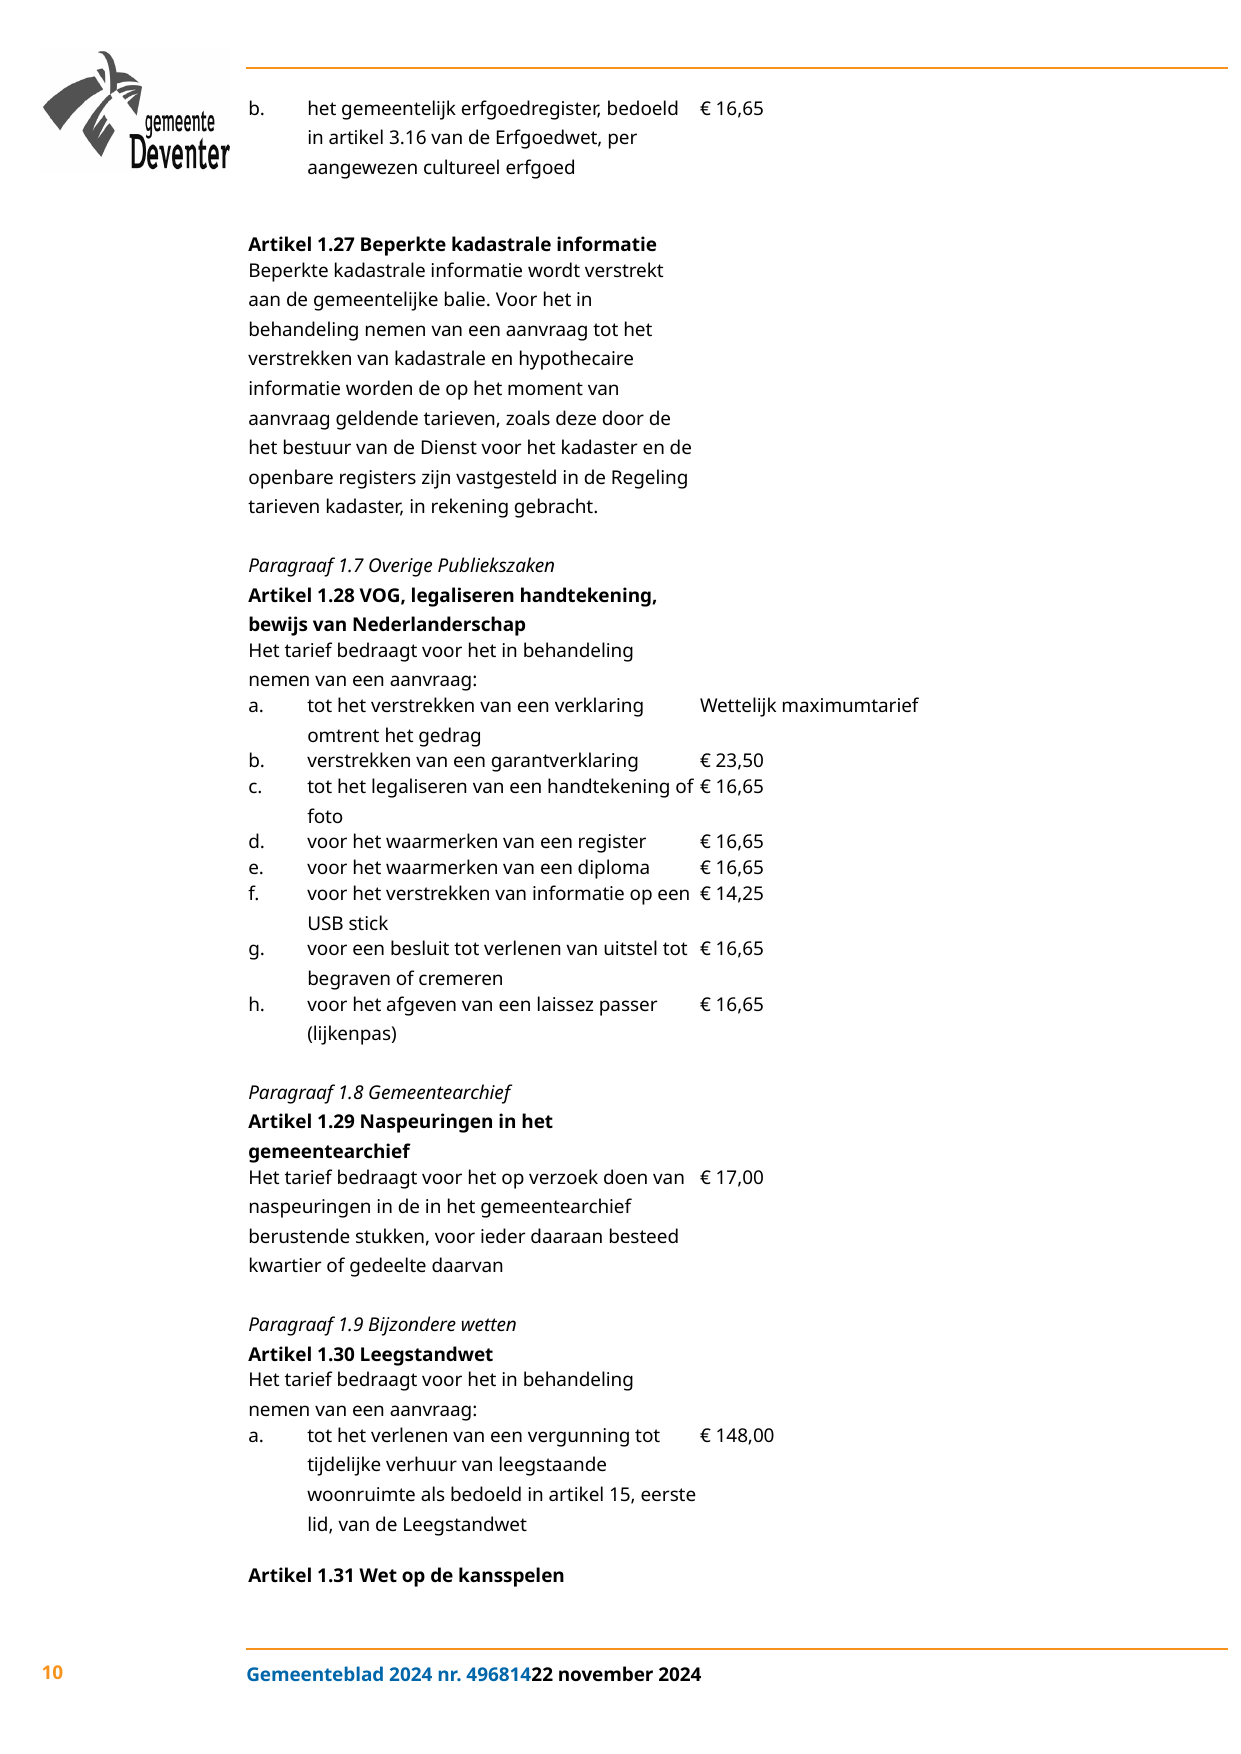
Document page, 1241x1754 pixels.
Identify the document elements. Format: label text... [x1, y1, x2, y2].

table_cell € 17,00 [700, 1164, 1152, 1278]
table_header [700, 582, 1152, 637]
table_cell [248, 205, 700, 231]
text Paragraaf 1.7 Overige Publiekszaken [248, 552, 1152, 578]
table_cell tot het verlenen van een vergunning tot tijdelijke verhuur van leegstaande woonruimte als bedoeld in artikel 15, eerste lid, van de Leegstandwet [248, 1422, 700, 1536]
table_cell Beperkte kadastrale informatie wordt verstrekt aan de gemeentelijke balie. Voor het in behandeling nemen van een aanvraag tot het verstrekken van kadastrale en hypothecaire informatie worden de op het moment van aanvraag geldende tarieven, zoals deze door de het bestuur van de Dienst voor het kadaster en de openbare registers zijn vastgesteld in de Regeling tarieven kadaster, in rekening gebracht. [248, 257, 700, 519]
table_cell voor het afgeven van een laissez passer (lijkenpas) [248, 991, 700, 1046]
text Paragraaf 1.9 Bijzondere wetten [248, 1311, 1152, 1337]
table_cell [700, 1536, 1152, 1562]
table_cell Het tarief bedraagt voor het in behandeling nemen van een aanvraag: [248, 1367, 700, 1422]
table_cell tot het legaliseren van een handtekening of foto [248, 774, 700, 829]
picture [41, 47, 231, 172]
table_cell het gemeentelijk erfgoedregister, bedoeld in artikel 3.16 van de Erfgoedwet, per aangewezen cultureel erfgoed [248, 95, 700, 180]
table_cell € 16,65 [700, 829, 1152, 854]
table_cell [248, 1536, 700, 1562]
text Paragraaf 1.8 Gemeentearchief [248, 1079, 1152, 1105]
table_header Artikel 1.30 Leegstandwet [248, 1341, 700, 1367]
table_cell Het tarief bedraagt voor het in behandeling nemen van een aanvraag: [248, 637, 700, 692]
table_cell tot het verstrekken van een verklaring omtrent het gedrag [248, 693, 700, 748]
table_cell [700, 1367, 1152, 1422]
table_cell [700, 257, 1152, 519]
table_cell € 16,65 [700, 774, 1152, 829]
table_header [700, 1341, 1152, 1367]
table_header [700, 1109, 1152, 1164]
table_cell € 16,65 [700, 855, 1152, 880]
table_header Artikel 1.28 VOG, legaliseren handtekening, bewijs van Nederlanderschap [248, 582, 700, 637]
table_cell [248, 180, 700, 205]
table_cell Wettelijk maximumtarief [700, 693, 1152, 748]
table_cell € 23,50 [700, 748, 1152, 773]
table_cell voor het waarmerken van een register [248, 829, 700, 854]
table_cell Artikel 1.31 Wet op de kansspelen [248, 1562, 700, 1588]
table_cell voor een besluit tot verlenen van uitstel tot begraven of cremeren [248, 936, 700, 991]
table_cell Het tarief bedraagt voor het op verzoek doen van naspeuringen in de in het gemeentearchief berustende stukken, voor ieder daaraan besteed kwartier of gedeelte daarvan [248, 1164, 700, 1278]
table_cell voor het verstrekken van informatie op een USB stick [248, 880, 700, 936]
table_cell [700, 231, 1152, 257]
table_cell [700, 637, 1152, 692]
table_cell Artikel 1.27 Beperkte kadastrale informatie [248, 231, 700, 257]
table_cell [700, 205, 1152, 231]
table_cell voor het waarmerken van een diploma [248, 855, 700, 880]
table_cell € 14,25 [700, 880, 1152, 936]
table_cell [700, 180, 1152, 205]
table_cell € 148,00 [700, 1422, 1152, 1536]
table_header Artikel 1.29 Naspeuringen in het gemeentearchief [248, 1109, 700, 1164]
table_cell € 16,65 [700, 991, 1152, 1046]
table_cell € 16,65 [700, 95, 1152, 180]
table_cell € 16,65 [700, 936, 1152, 991]
table_cell [700, 1562, 1152, 1588]
table_cell verstrekken van een garantverklaring [248, 748, 700, 773]
